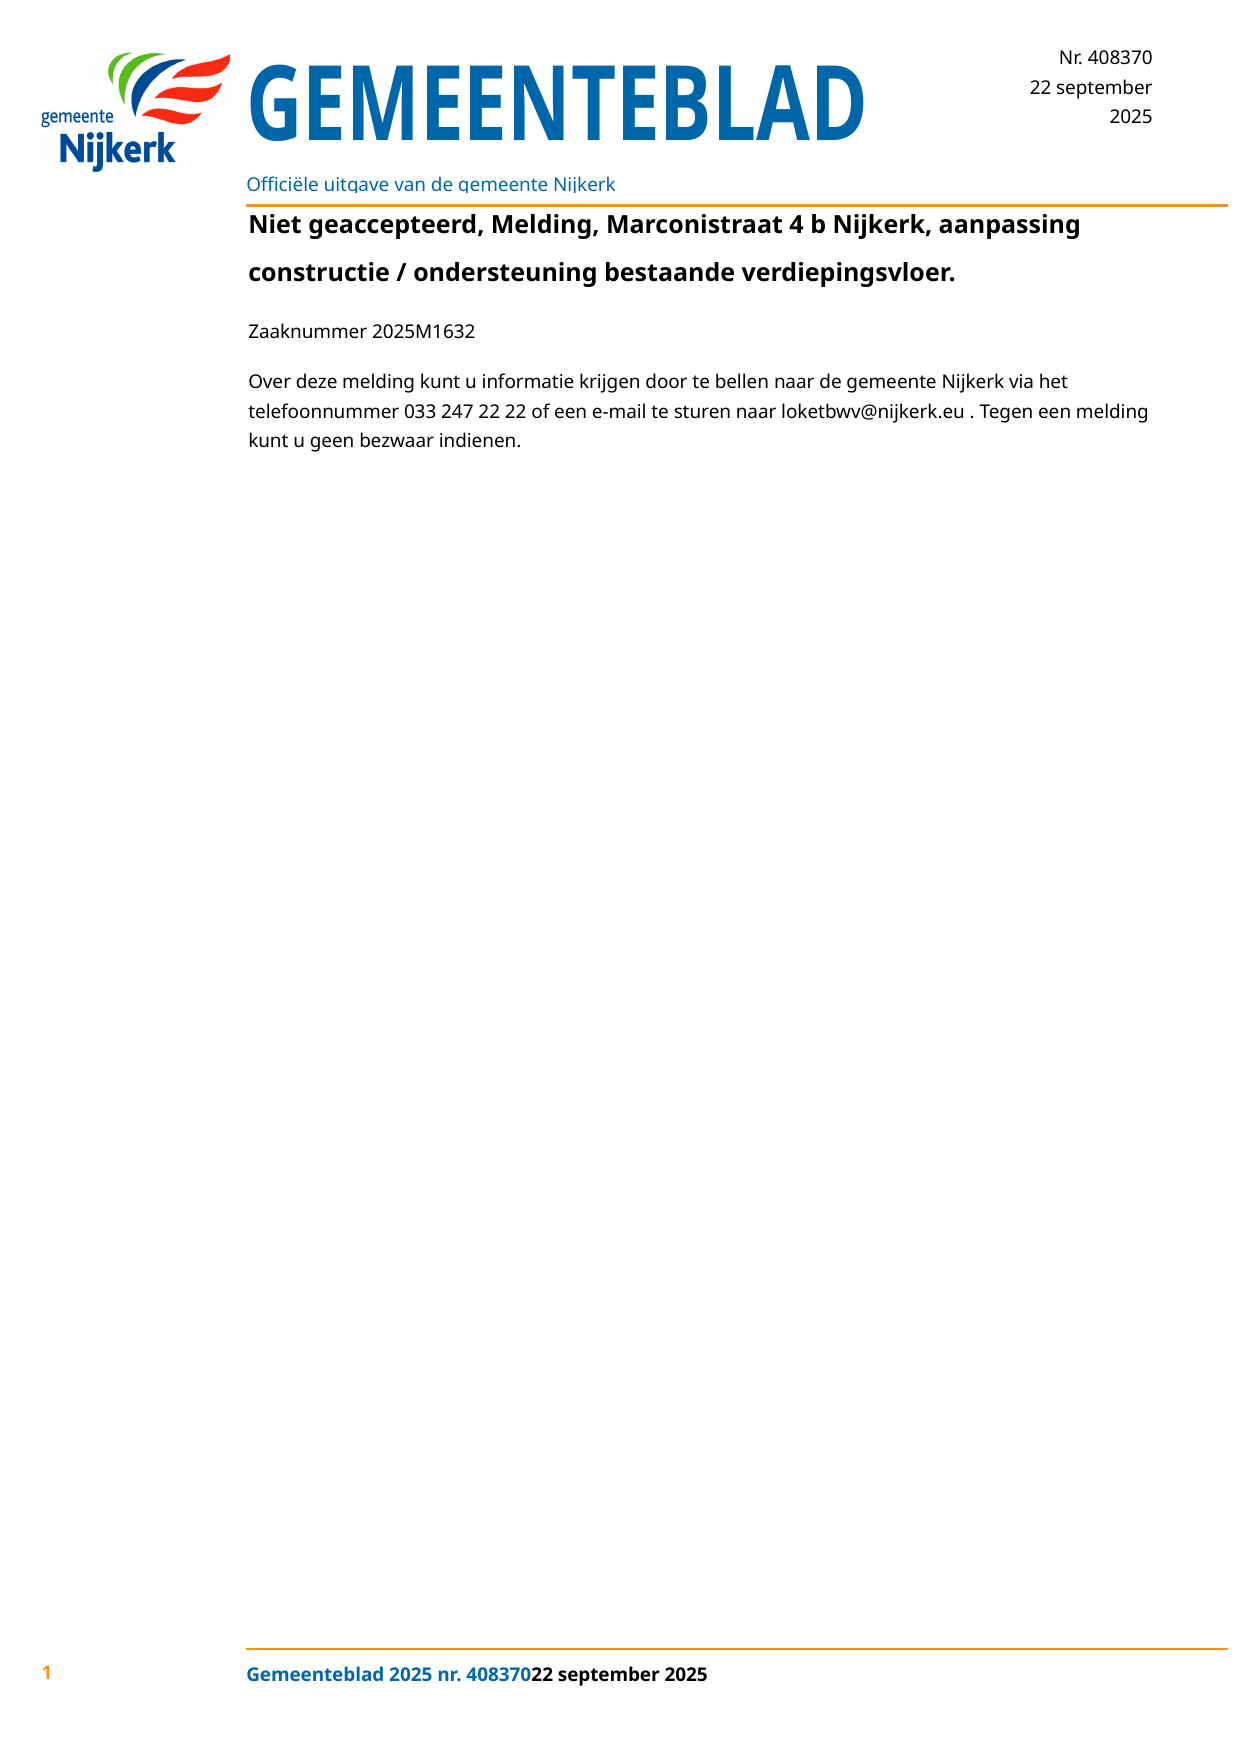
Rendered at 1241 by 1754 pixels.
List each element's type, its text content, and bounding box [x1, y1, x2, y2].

text Over deze melding kunt u informatie krijgen door te bellen naar de gemeente Nijkerk via het telefoonnummer 033 247 22 22 of een e-mail te sturen naar loketbwv@nijkerk.eu . Tegen een melding kunt u geen bezwaar indienen. [248, 368, 1152, 453]
picture [41, 47, 231, 172]
text Niet geaccepteerd, Melding, Marconistraat 4 b Nijkerk, aanpassing constructie / ondersteuning bestaande verdiepingsvloer. [248, 207, 1152, 288]
text Zaaknummer 2025M1632 [248, 318, 1152, 344]
